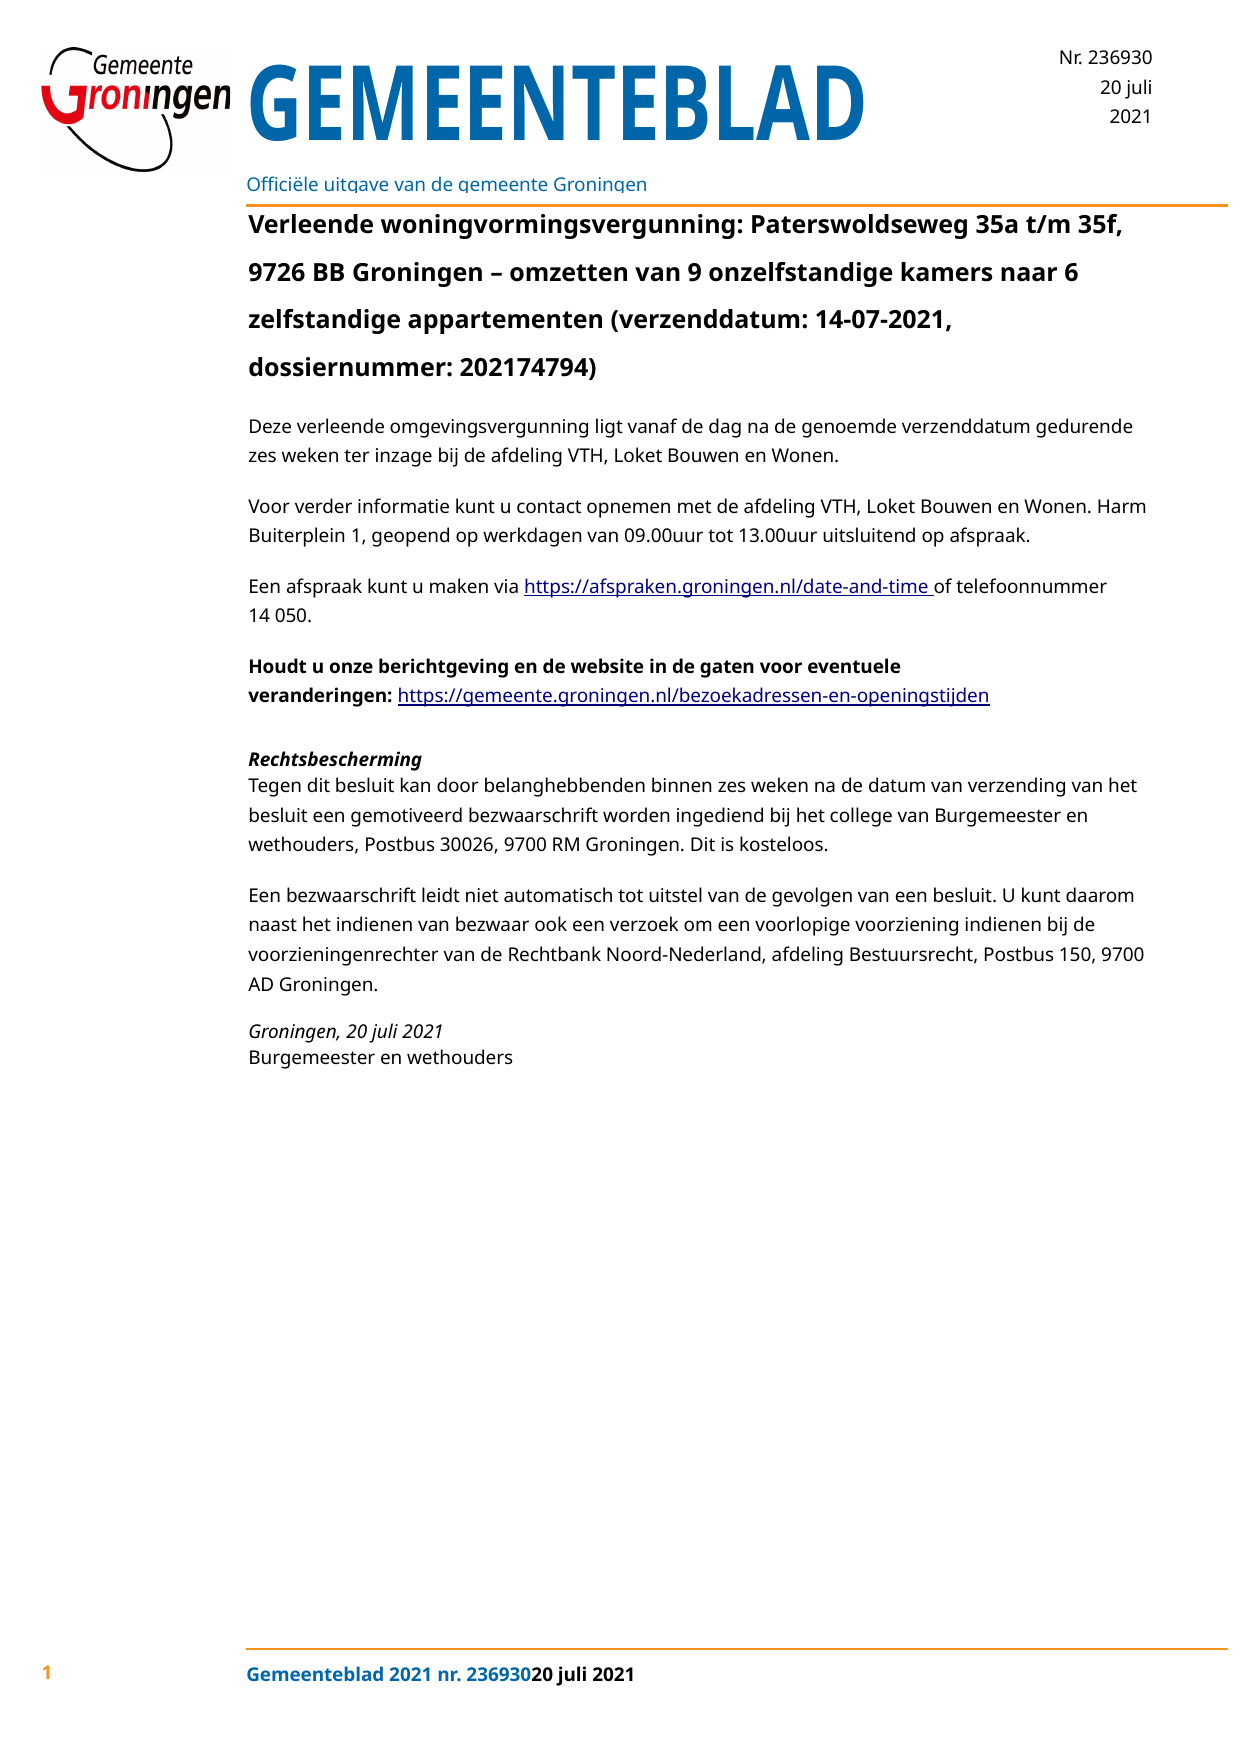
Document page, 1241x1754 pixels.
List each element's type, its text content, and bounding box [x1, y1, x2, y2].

text Een afspraak kunt u maken via https://afspraken.groningen.nl/date-and-time of telefoonnummer 14 050. [248, 573, 1152, 628]
text Tegen dit besluit kan door belanghebbenden binnen zes weken na de datum van verzending van het besluit een gemotiveerd bezwaarschrift worden ingediend bij het college van Burgemeester en wethouders, Postbus 30026, 9700 RM Groningen. Dit is kosteloos. [248, 772, 1152, 857]
picture [41, 47, 231, 172]
text Voor verder informatie kunt u contact opnemen met de afdeling VTH, Loket Bouwen en Wonen. Harm Buiterplein 1, geopend op werkdagen van 09.00uur tot 13.00uur uitsluitend op afspraak. [248, 493, 1152, 548]
text Deze verleende omgevingsvergunning ligt vanaf de dag na de genoemde verzenddatum gedurende zes weken ter inzage bij de afdeling VTH, Loket Bouwen en Wonen. [248, 413, 1152, 468]
text Burgemeester en wethouders [248, 1044, 1152, 1070]
text Een bezwaarschrift leidt niet automatisch tot uitstel van de gevolgen van een besluit. U kunt daarom naast het indienen van bezwaar ook een verzoek om een voorlopige voorziening indienen bij de voorzieningenrechter van de Rechtbank Noord-Nederland, afdeling Bestuursrecht, Postbus 150, 9700 AD Groningen. [248, 882, 1152, 996]
text Verleende woningvormingsvergunning: Paterswoldseweg 35a t/m 35f, 9726 BB Groningen – omzetten van 9 onzelfstandige kamers naar 6 zelfstandige appartementen (verzenddatum: 14-07-2021, dossiernummer: 202174794) [248, 207, 1152, 384]
text Houdt u onze berichtgeving en de website in de gaten voor eventuele veranderingen: https://gemeente.groningen.nl/bezoekadressen-en-openingstijden [248, 653, 1152, 708]
text Rechtsbescherming [248, 747, 1152, 772]
text Groningen, 20 juli 2021 [248, 1018, 1152, 1044]
